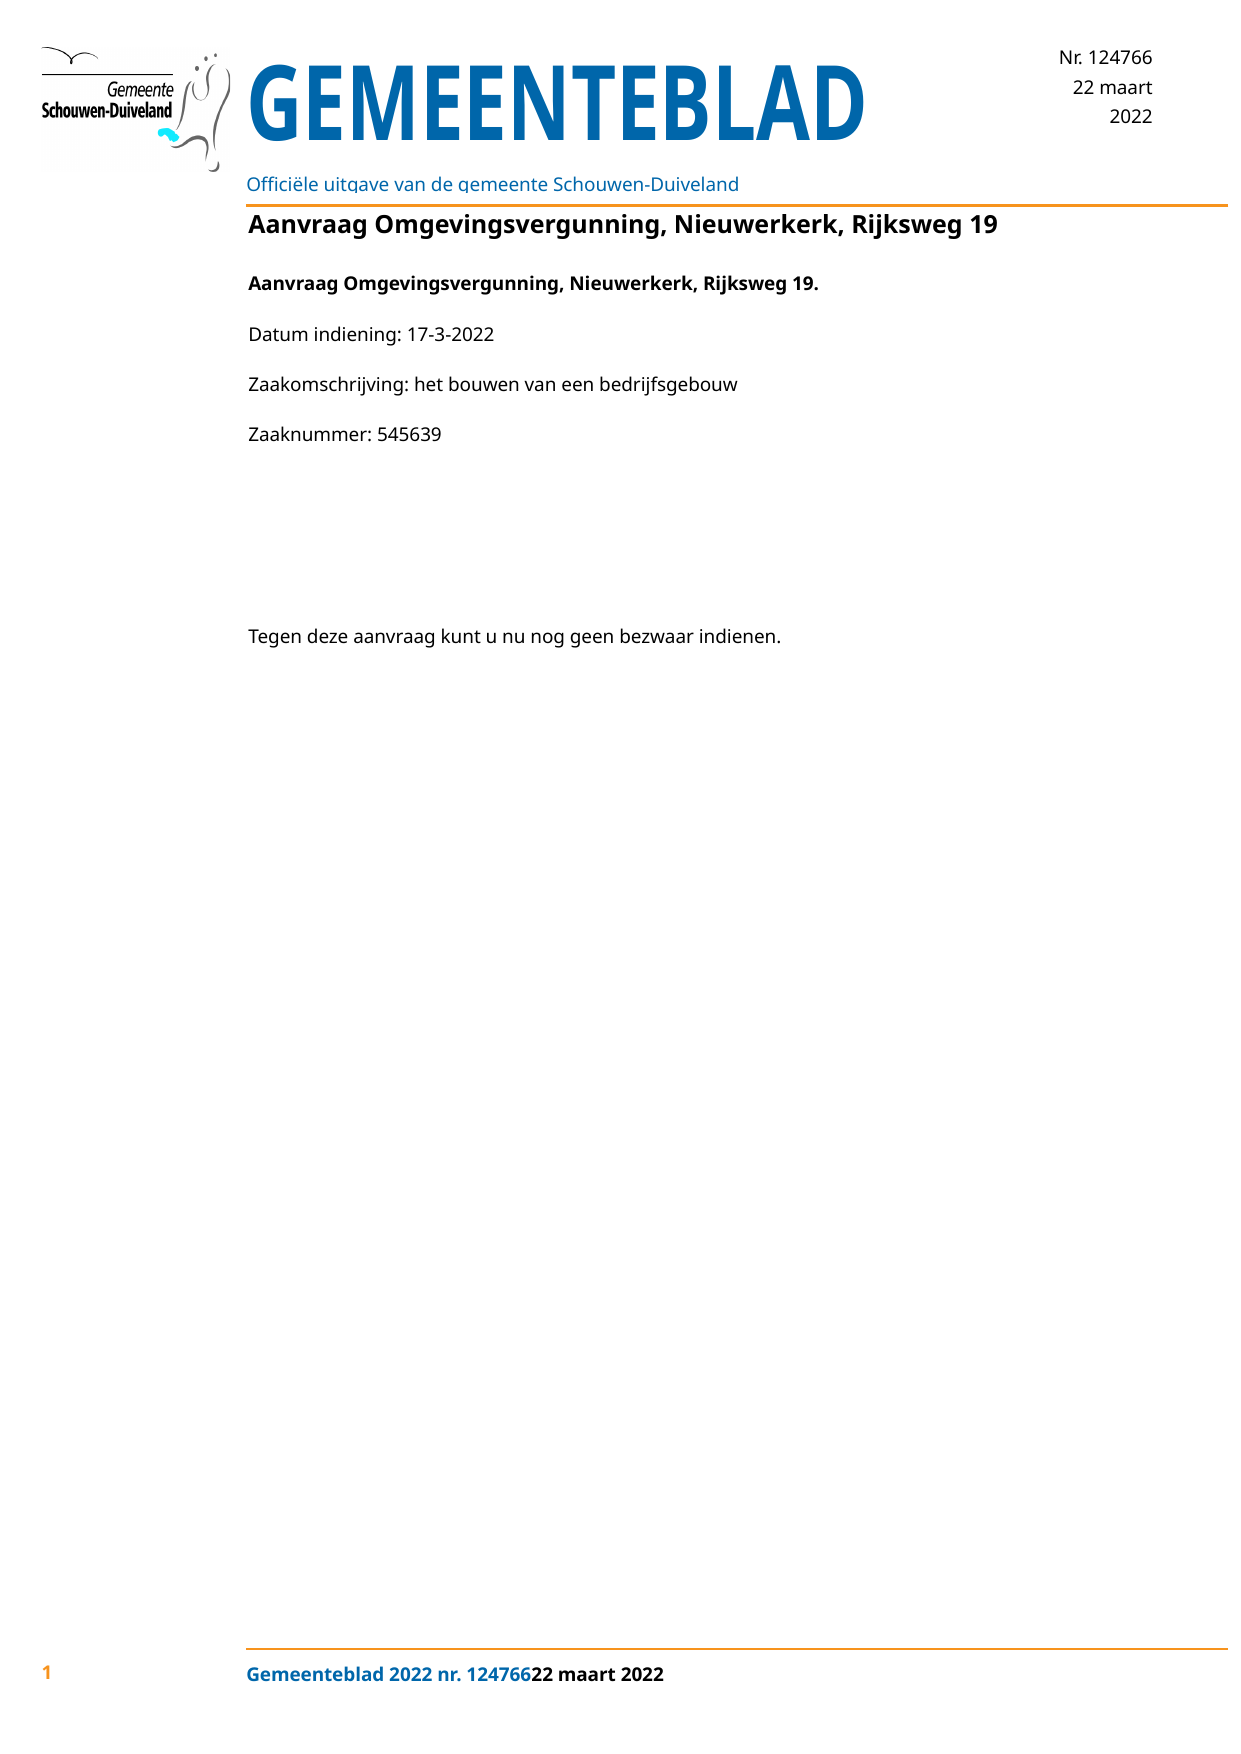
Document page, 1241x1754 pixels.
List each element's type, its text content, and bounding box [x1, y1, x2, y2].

text Aanvraag Omgevingsvergunning, Nieuwerkerk, Rijksweg 19 [248, 207, 1152, 241]
text Tegen deze aanvraag kunt u nu nog geen bezwaar indienen. [248, 623, 1152, 649]
text Zaakomschrijving: het bouwen van een bedrijfsgebouw [248, 371, 1152, 397]
text Aanvraag Omgevingsvergunning, Nieuwerkerk, Rijksweg 19. [248, 270, 1152, 296]
text Zaaknummer: 545639 [248, 422, 1152, 447]
text Datum indiening: 17-3-2022 [248, 321, 1152, 346]
picture [41, 47, 231, 172]
